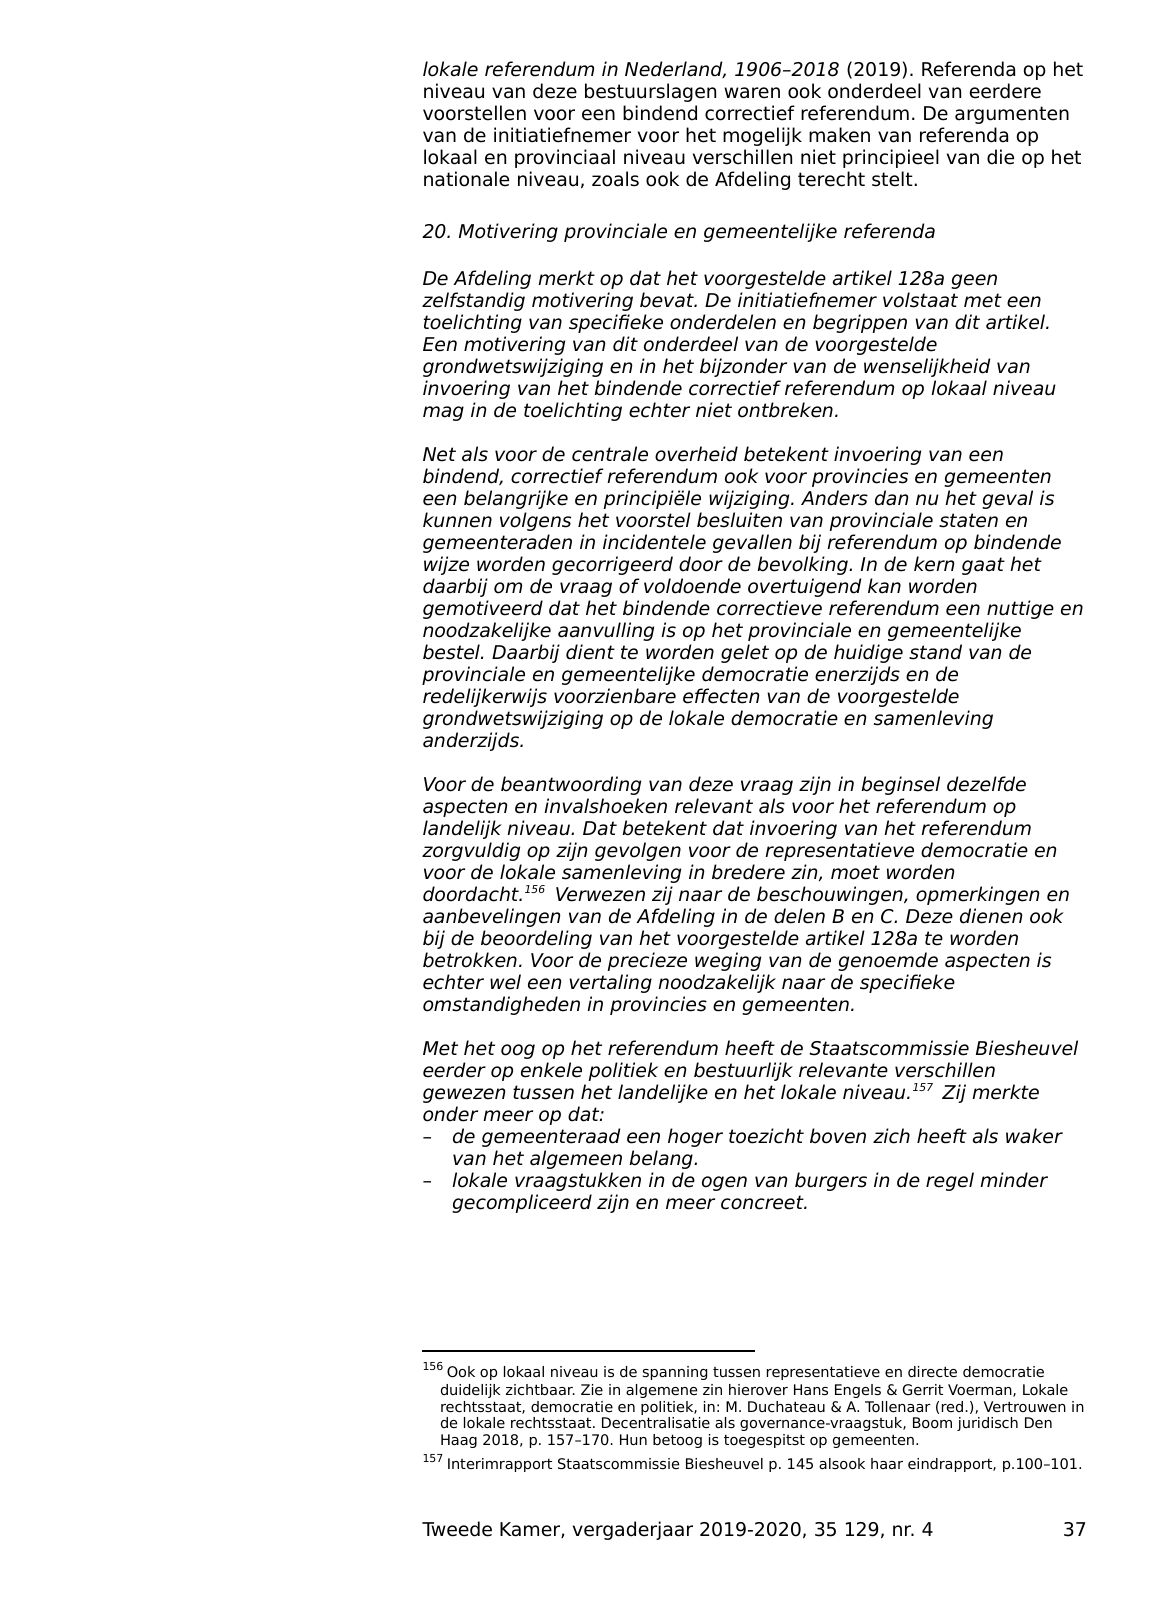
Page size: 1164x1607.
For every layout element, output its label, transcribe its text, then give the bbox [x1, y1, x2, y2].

text Interimrapport Staatscommissie Biesheuvel p. 145 alsook haar eindrapport, p.100–101. [422, 1452, 1087, 1474]
text Met het oog op het referendum heeft de Staatscommissie Biesheuvel eerder op enkele politiek en bestuurlijk relevante verschillen gewezen tussen het landelijke en het lokale niveau. Zij merkte onder meer op dat: [422, 1038, 1087, 1126]
text lokale referendum in Nederland, 1906–2018 (2019). Referenda op het niveau van deze bestuurslagen waren ook onderdeel van eerdere voorstellen voor een bindend correctief referendum. De argumenten van de initiatiefnemer voor het mogelijk maken van referenda op lokaal en provinciaal niveau verschillen niet principieel van die op het nationale niveau, zoals ook de Afdeling terecht stelt. [422, 59, 1087, 191]
text – de gemeenteraad een hoger toezicht boven zich heeft als waker van het algemeen belang. [422, 1126, 1087, 1170]
text Voor de beantwoording van deze vraag zijn in beginsel dezelfde aspecten en invalshoeken relevant als voor het referendum op landelijk niveau. Dat betekent dat invoering van het referendum zorgvuldig op zijn gevolgen voor de representatieve democratie en voor de lokale samenleving in bredere zin, moet worden doordacht. Verwezen zij naar de beschouwingen, opmerkingen en aanbevelingen van de Afdeling in de delen B en C. Deze dienen ook bij de beoordeling van het voorgestelde artikel 128a te worden betrokken. Voor de precieze weging van de genoemde aspecten is echter wel een vertaling noodzakelijk naar de specifieke omstandigheden in provincies en gemeenten. [422, 774, 1087, 1016]
text De Afdeling merkt op dat het voorgestelde artikel 128a geen zelfstandig motivering bevat. De initiatiefnemer volstaat met een toelichting van specifieke onderdelen en begrippen van dit artikel. Een motivering van dit onderdeel van de voorgestelde grondwetswijziging en in het bijzonder van de wenselijkheid van invoering van het bindende correctief referendum op lokaal niveau mag in de toelichting echter niet ontbreken. [422, 268, 1087, 422]
text Net als voor de centrale overheid betekent invoering van een bindend, correctief referendum ook voor provincies en gemeenten een belangrijke en principiële wijziging. Anders dan nu het geval is kunnen volgens het voorstel besluiten van provinciale staten en gemeenteraden in incidentele gevallen bij referendum op bindende wijze worden gecorrigeerd door de bevolking. In de kern gaat het daarbij om de vraag of voldoende overtuigend kan worden gemotiveerd dat het bindende correctieve referendum een nuttige en noodzakelijke aanvulling is op het provinciale en gemeentelijke bestel. Daarbij dient te worden gelet op de huidige stand van de provinciale en gemeentelijke democratie enerzijds en de redelijkerwijs voorzienbare effecten van de voorgestelde grondwetswijziging op de lokale democratie en samenleving anderzijds. [422, 444, 1087, 752]
subtitle 20. Motivering provinciale en gemeentelijke referenda [422, 221, 1087, 243]
text Ook op lokaal niveau is de spanning tussen representatieve en directe democratie duidelijk zichtbaar. Zie in algemene zin hierover Hans Engels & Gerrit Voerman, Lokale rechtsstaat, democratie en politiek, in: M. Duchateau & A. Tollenaar (red.), Vertrouwen in de lokale rechtsstaat. Decentralisatie als governance-vraagstuk, Boom juridisch Den Haag 2018, p. 157–170. Hun betoog is toegespitst op gemeenten. [422, 1360, 1087, 1449]
text – lokale vraagstukken in de ogen van burgers in de regel minder gecompliceerd zijn en meer concreet. [422, 1170, 1087, 1214]
